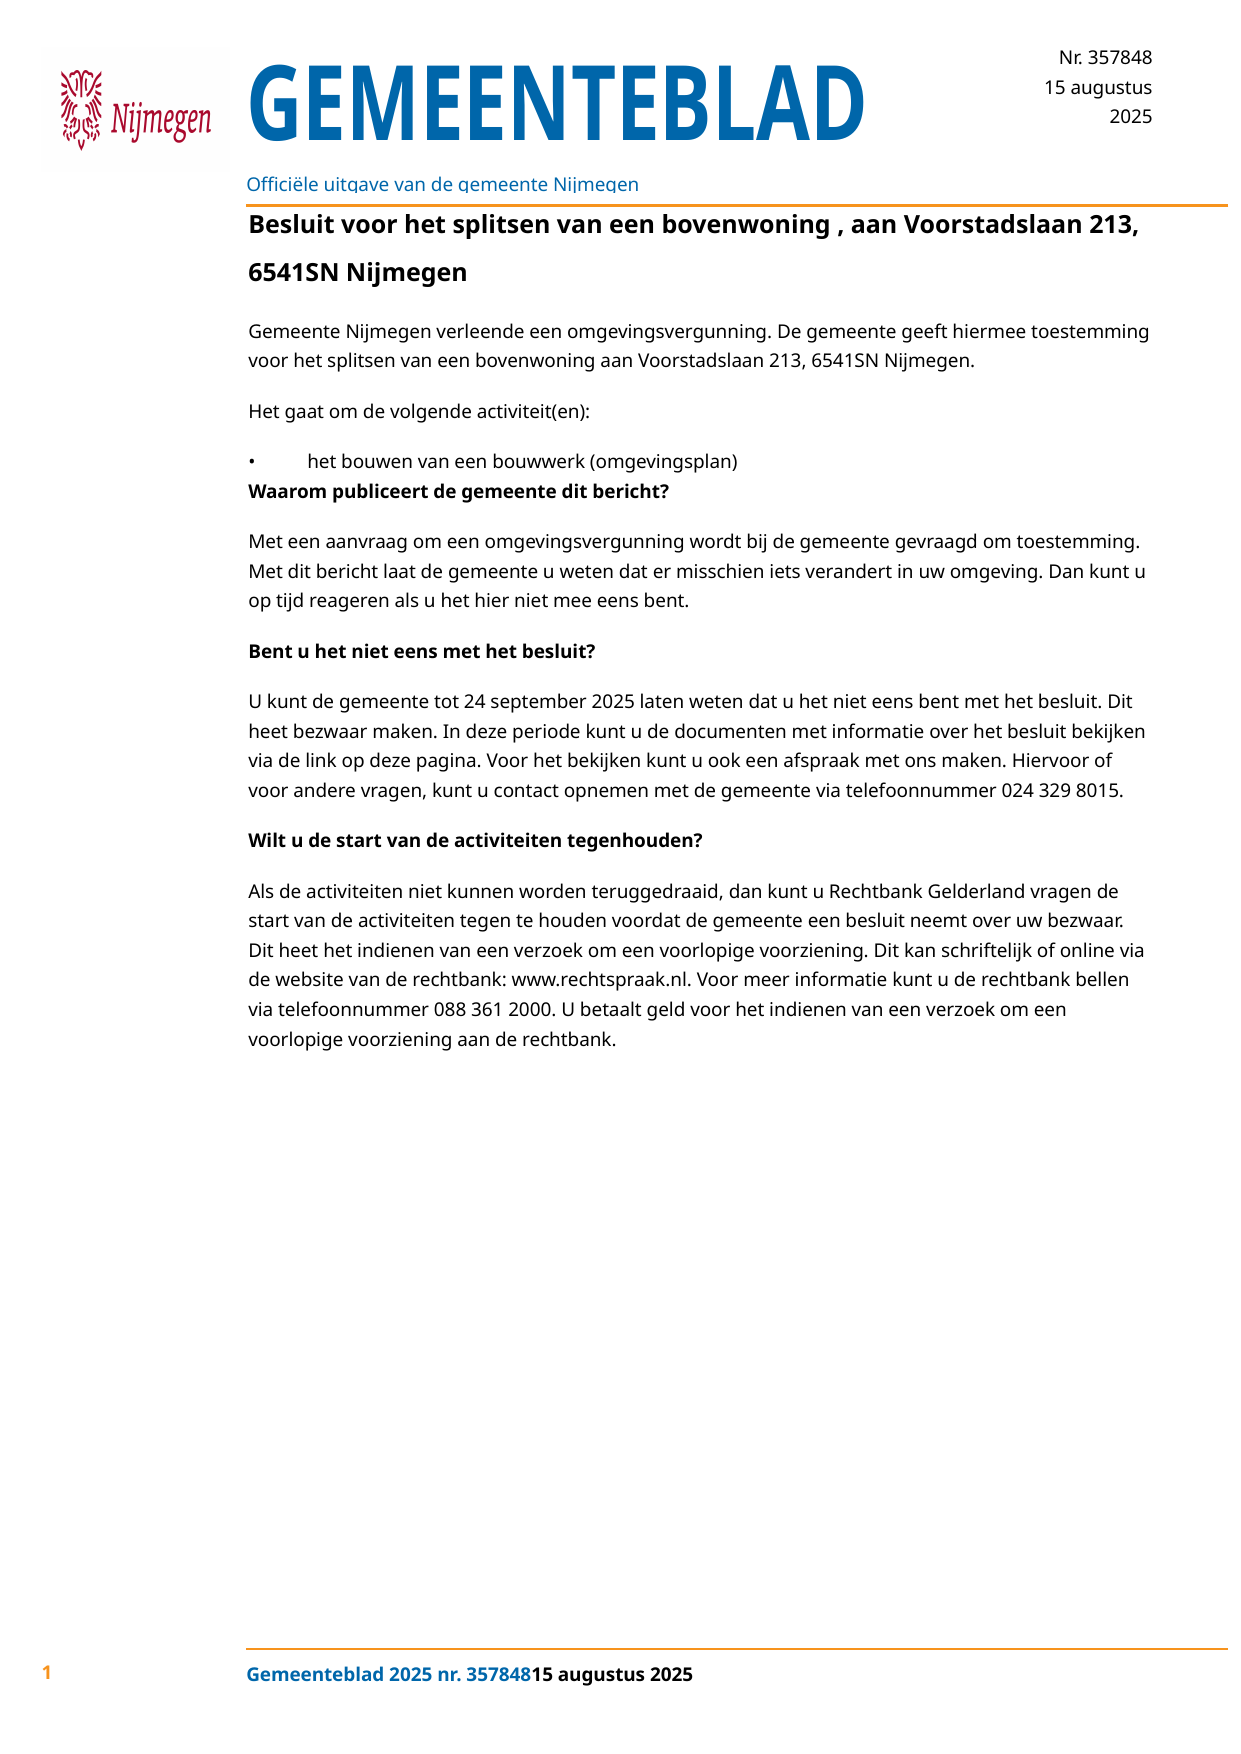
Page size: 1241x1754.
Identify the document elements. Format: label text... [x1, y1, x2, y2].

text Het gaat om de volgende activiteit(en): [248, 398, 1152, 424]
list het bouwen van een bouwwerk (omgevingsplan) [248, 448, 1152, 474]
text U kunt de gemeente tot 24 september 2025 laten weten dat u het niet eens bent met het besluit. Dit heet bezwaar maken. In deze periode kunt u de documenten met informatie over het besluit bekijken via de link op deze pagina. Voor het bekijken kunt u ook een afspraak met ons maken. Hiervoor of voor andere vragen, kunt u contact opnemen met de gemeente via telefoonnummer 024 329 8015. [248, 688, 1152, 803]
picture [41, 47, 231, 172]
text Bent u het niet eens met het besluit? [248, 638, 1152, 664]
text Besluit voor het splitsen van een bovenwoning , aan Voorstadslaan 213, 6541SN Nijmegen [248, 207, 1152, 288]
text Wilt u de start van de activiteiten tegenhouden? [248, 827, 1152, 853]
text Met een aanvraag om een omgevingsvergunning wordt bij de gemeente gevraagd om toestemming. Met dit bericht laat de gemeente u weten dat er misschien iets verandert in uw omgeving. Dan kunt u op tijd reageren als u het hier niet mee eens bent. [248, 528, 1152, 613]
text Gemeente Nijmegen verleende een omgevingsvergunning. De gemeente geeft hiermee toestemming voor het splitsen van een bovenwoning aan Voorstadslaan 213, 6541SN Nijmegen. [248, 318, 1152, 373]
text Als de activiteiten niet kunnen worden teruggedraaid, dan kunt u Rechtbank Gelderland vragen de start van de activiteiten tegen te houden voordat de gemeente een besluit neemt over uw bezwaar. Dit heet het indienen van een verzoek om een voorlopige voorziening. Dit kan schriftelijk of online via de website van de rechtbank: www.rechtspraak.nl. Voor meer informatie kunt u de rechtbank bellen via telefoonnummer 088 361 2000. U betaalt geld voor het indienen van een verzoek om een voorlopige voorziening aan de rechtbank. [248, 878, 1152, 1052]
text Waarom publiceert de gemeente dit bericht? [248, 478, 1152, 504]
